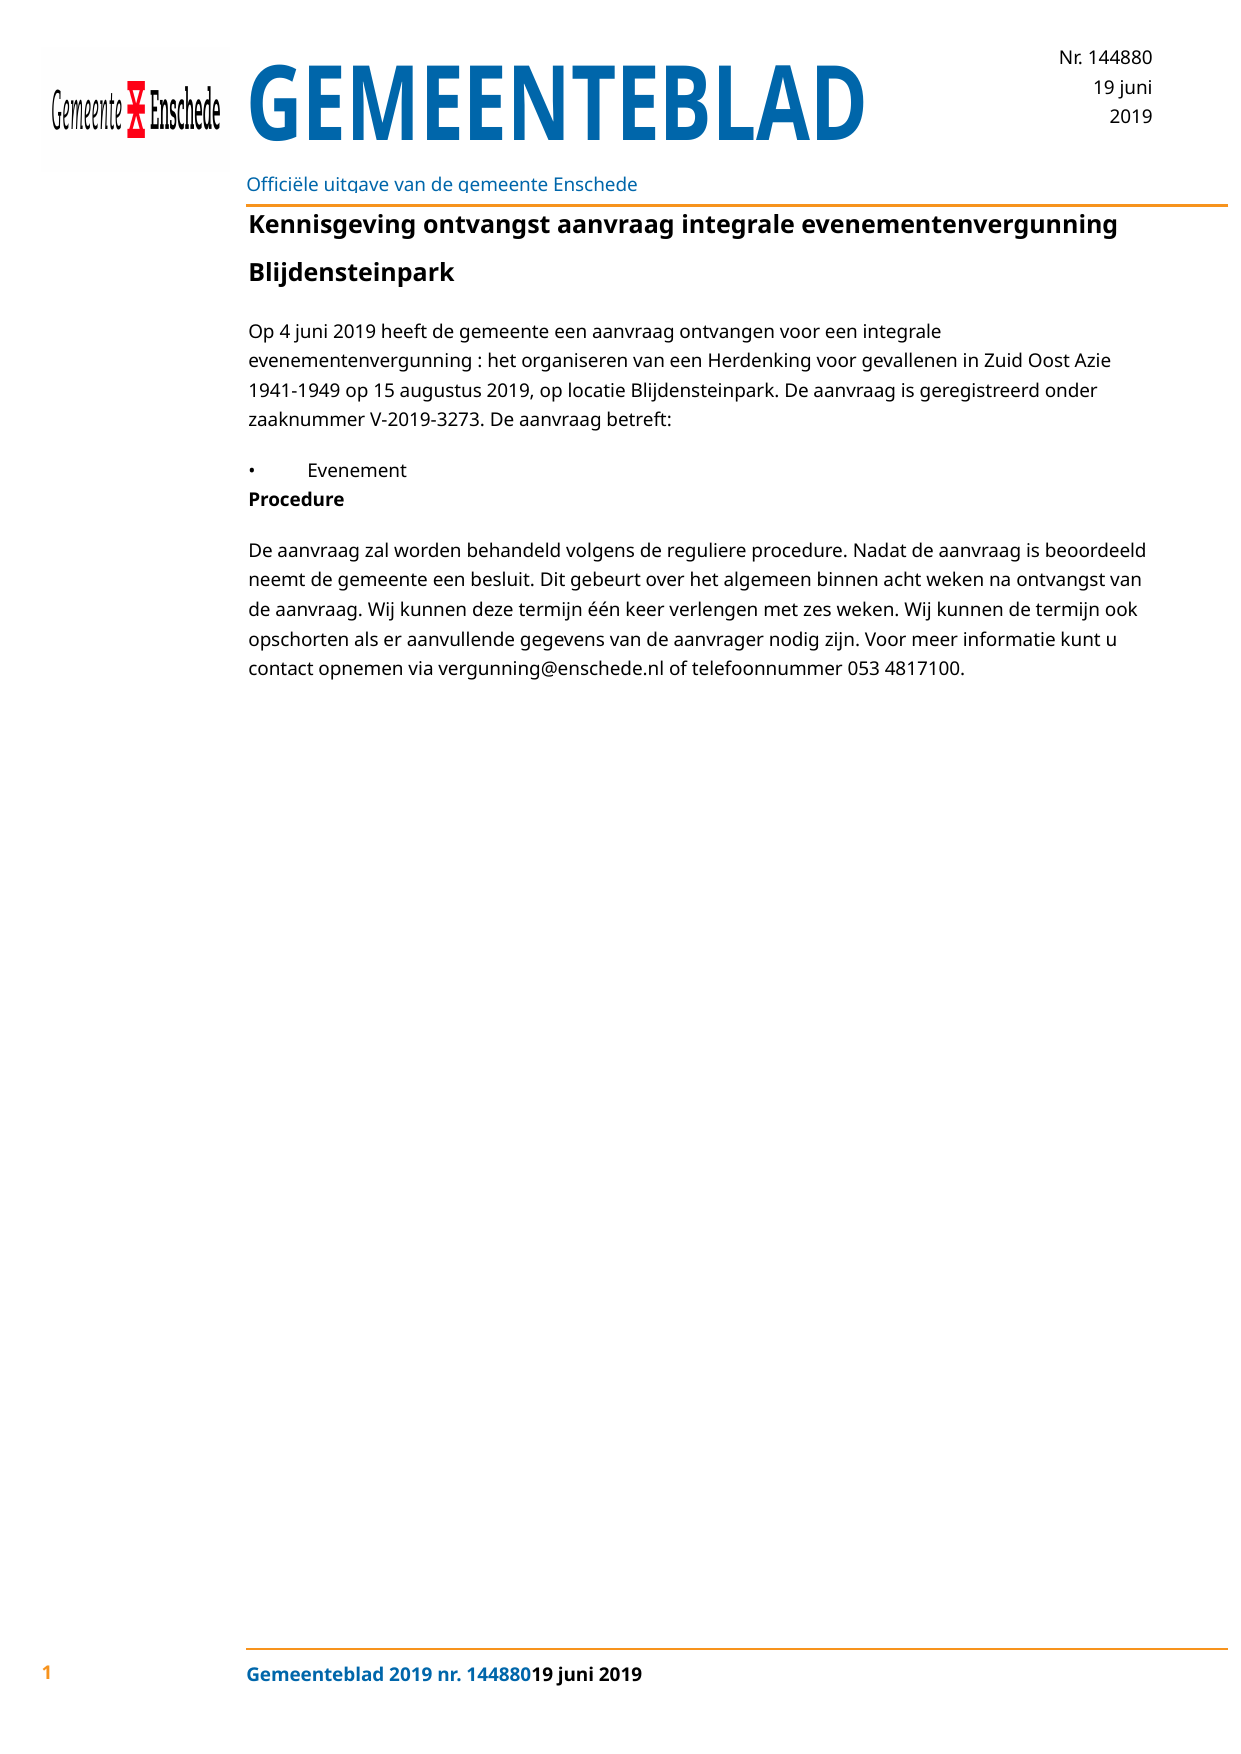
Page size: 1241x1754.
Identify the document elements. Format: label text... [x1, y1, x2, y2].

list Evenement [248, 457, 1152, 483]
text Procedure [248, 487, 1152, 512]
text De aanvraag zal worden behandeld volgens de reguliere procedure. Nadat de aanvraag is beoordeeld neemt de gemeente een besluit. Dit gebeurt over het algemeen binnen acht weken na ontvangst van de aanvraag. Wij kunnen deze termijn één keer verlengen met zes weken. Wij kunnen de termijn ook opschorten als er aanvullende gegevens van de aanvrager nodig zijn. Voor meer informatie kunt u contact opnemen via vergunning@enschede.nl of telefoonnummer 053 4817100. [248, 537, 1152, 681]
text Kennisgeving ontvangst aanvraag integrale evenementenvergunning Blijdensteinpark [248, 207, 1152, 288]
picture [41, 47, 231, 172]
text Op 4 juni 2019 heeft de gemeente een aanvraag ontvangen voor een integrale evenementenvergunning : het organiseren van een Herdenking voor gevallenen in Zuid Oost Azie 1941-1949 op 15 augustus 2019, op locatie Blijdensteinpark. De aanvraag is geregistreerd onder zaaknummer V-2019-3273. De aanvraag betreft: [248, 318, 1152, 432]
